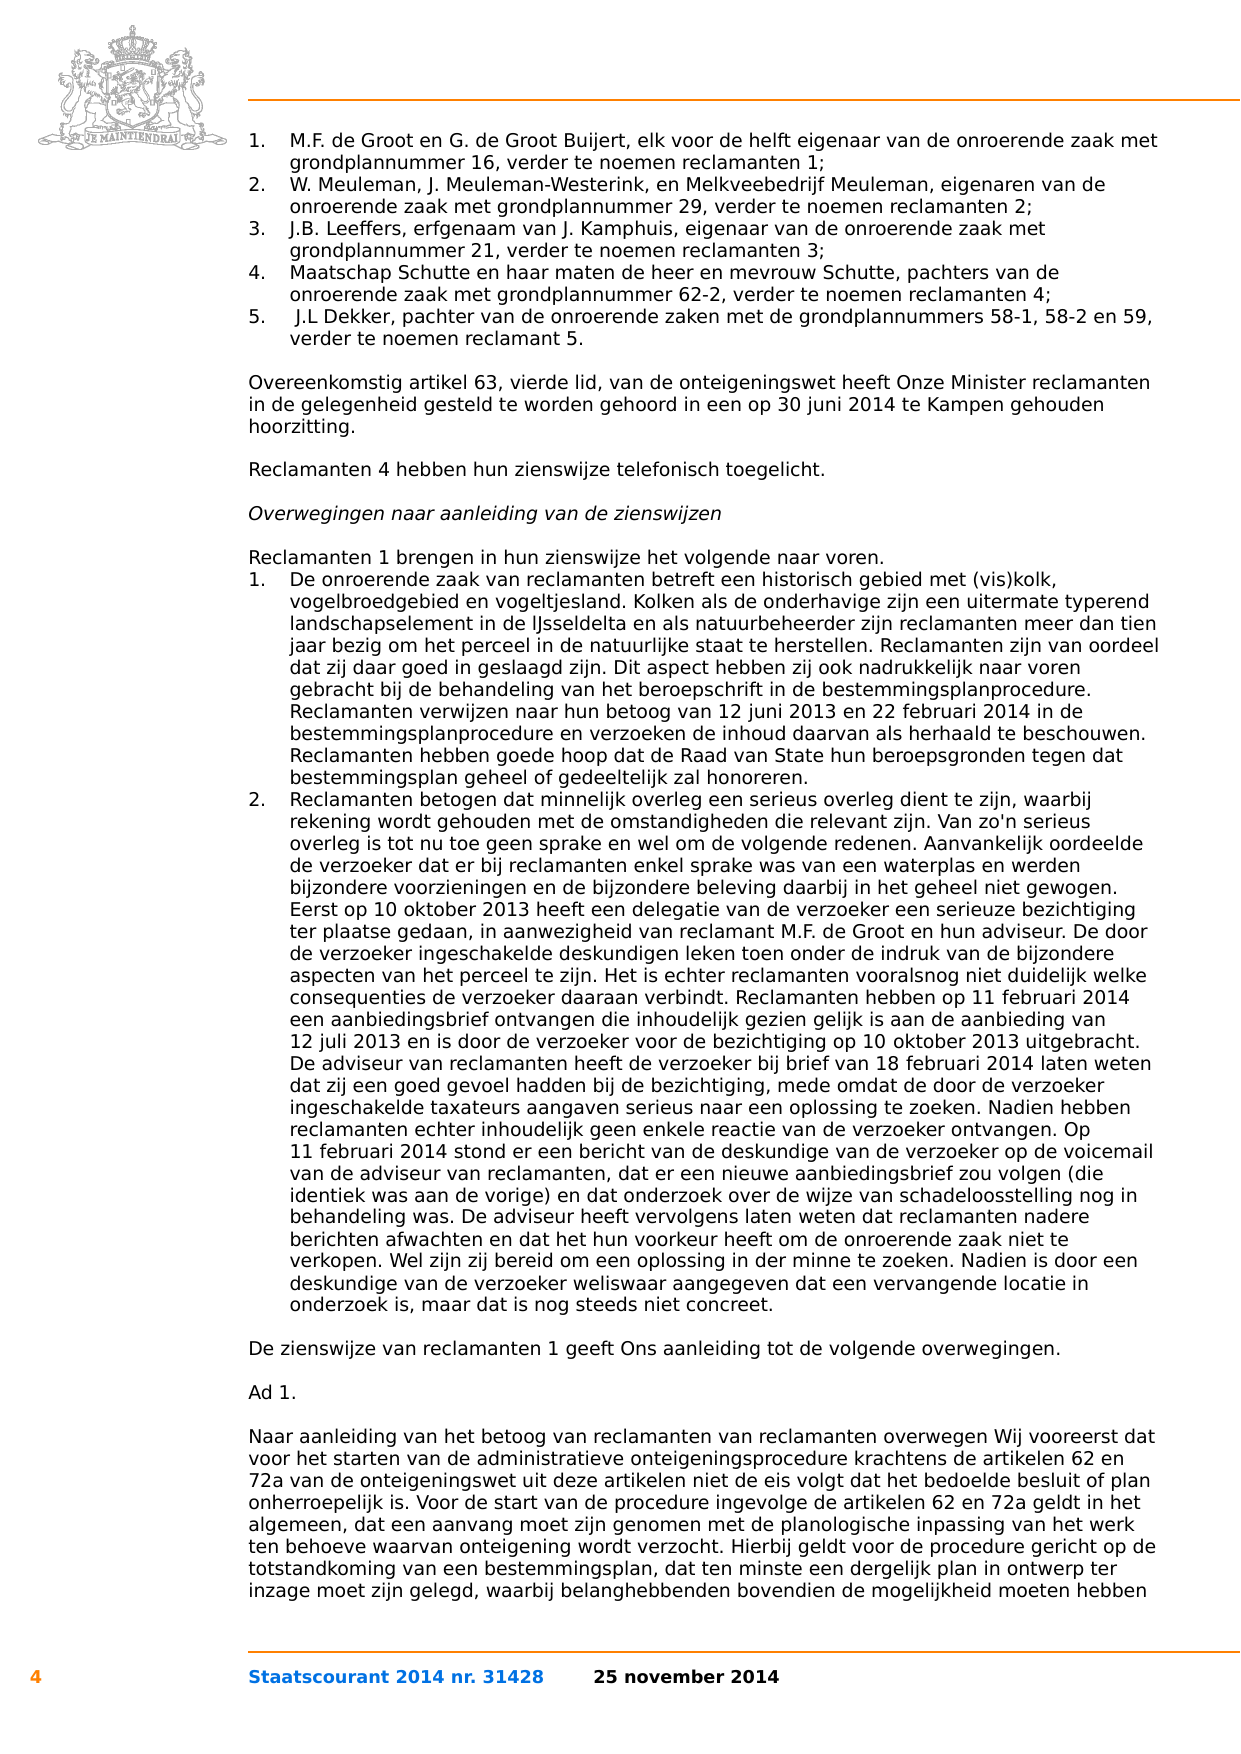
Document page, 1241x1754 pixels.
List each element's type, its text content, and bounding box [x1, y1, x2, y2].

text Naar aanleiding van het betoog van reclamanten van reclamanten overwegen Wij vooreerst dat voor het starten van de administratieve onteigeningsprocedure krachtens de artikelen 62 en 72a van de onteigeningswet uit deze artikelen niet de eis volgt dat het bedoelde besluit of plan onherroepelijk is. Voor de start van de procedure ingevolge de artikelen 62 en 72a geldt in het algemeen, dat een aanvang moet zijn genomen met de planologische inpassing van het werk ten behoeve waarvan onteigening wordt verzocht. Hierbij geldt voor de procedure gericht op de totstandkoming van een bestemmingsplan, dat ten minste een dergelijk plan in ontwerp ter inzage moet zijn gelegd, waarbij belanghebbenden bovendien de mogelijkheid moeten hebben [248, 1426, 1163, 1602]
text 1. M.F. de Groot en G. de Groot Buijert, elk voor de helft eigenaar van de onroerende zaak met grondplannummer 16, verder te noemen reclamanten 1; [248, 130, 1163, 174]
text 3. J.B. Leeffers, erfgenaam van J. Kamphuis, eigenaar van de onroerende zaak met grondplannummer 21, verder te noemen reclamanten 3; [248, 218, 1163, 262]
text 2. W. Meuleman, J. Meuleman-Westerink, en Melkveebedrijf Meuleman, eigenaren van de onroerende zaak met grondplannummer 29, verder te noemen reclamanten 2; [248, 174, 1163, 218]
text 4. Maatschap Schutte en haar maten de heer en mevrouw Schutte, pachters van de onroerende zaak met grondplannummer 62-2, verder te noemen reclamanten 4; [248, 262, 1163, 306]
text Ad 1. [248, 1382, 1163, 1404]
text Overeenkomstig artikel 63, vierde lid, van de onteigeningswet heeft Onze Minister reclamanten in de gelegenheid gesteld te worden gehoord in een op 30 juni 2014 te Kampen gehouden hoorzitting. [248, 372, 1163, 437]
text 1. De onroerende zaak van reclamanten betreft een historisch gebied met (vis)kolk, vogelbroedgebied en vogeltjesland. Kolken als de onderhavige zijn een uitermate typerend landschapselement in de lJsseldelta en als natuurbeheerder zijn reclamanten meer dan tien jaar bezig om het perceel in de natuurlijke staat te herstellen. Reclamanten zijn van oordeel dat zij daar goed in geslaagd zijn. Dit aspect hebben zij ook nadrukkelijk naar voren gebracht bij de behandeling van het beroepschrift in de bestemmingsplanprocedure. Reclamanten verwijzen naar hun betoog van 12 juni 2013 en 22 februari 2014 in de bestemmingsplanprocedure en verzoeken de inhoud daarvan als herhaald te beschouwen. Reclamanten hebben goede hoop dat de Raad van State hun beroepsgronden tegen dat bestemmingsplan geheel of gedeeltelijk zal honoreren. [248, 569, 1163, 789]
text 5. J.L Dekker, pachter van de onroerende zaken met de grondplannummers 58-1, 58-2 en 59, verder te noemen reclamant 5. [248, 306, 1163, 350]
text De zienswijze van reclamanten 1 geeft Ons aanleiding tot de volgende overwegingen. [248, 1338, 1163, 1360]
text 2. Reclamanten betogen dat minnelijk overleg een serieus overleg dient te zijn, waarbij rekening wordt gehouden met de omstandigheden die relevant zijn. Van zo'n serieus overleg is tot nu toe geen sprake en wel om de volgende redenen. Aanvankelijk oordeelde de verzoeker dat er bij reclamanten enkel sprake was van een waterplas en werden bijzondere voorzieningen en de bijzondere beleving daarbij in het geheel niet gewogen. Eerst op 10 oktober 2013 heeft een delegatie van de verzoeker een serieuze bezichtiging ter plaatse gedaan, in aanwezigheid van reclamant M.F. de Groot en hun adviseur. De door de verzoeker ingeschakelde deskundigen leken toen onder de indruk van de bijzondere aspecten van het perceel te zijn. Het is echter reclamanten vooralsnog niet duidelijk welke consequenties de verzoeker daaraan verbindt. Reclamanten hebben op 11 februari 2014 een aanbiedingsbrief ontvangen die inhoudelijk gezien gelijk is aan de aanbieding van 12 juli 2013 en is door de verzoeker voor de bezichtiging op 10 oktober 2013 uitgebracht. De adviseur van reclamanten heeft de verzoeker bij brief van 18 februari 2014 laten weten dat zij een goed gevoel hadden bij de bezichtiging, mede omdat de door de verzoeker ingeschakelde taxateurs aangaven serieus naar een oplossing te zoeken. Nadien hebben reclamanten echter inhoudelijk geen enkele reactie van de verzoeker ontvangen. Op 11 februari 2014 stond er een bericht van de deskundige van de verzoeker op de voicemail van de adviseur van reclamanten, dat er een nieuwe aanbiedingsbrief zou volgen (die identiek was aan de vorige) en dat onderzoek over de wijze van schadeloosstelling nog in behandeling was. De adviseur heeft vervolgens laten weten dat reclamanten nadere berichten afwachten en dat het hun voorkeur heeft om de onroerende zaak niet te verkopen. Wel zijn zij bereid om een oplossing in der minne te zoeken. Nadien is door een deskundige van de verzoeker weliswaar aangegeven dat een vervangende locatie in onderzoek is, maar dat is nog steeds niet concreet. [248, 789, 1163, 1316]
subtitle Overwegingen naar aanleiding van de zienswijzen [248, 503, 1163, 525]
text Reclamanten 4 hebben hun zienswijze telefonisch toegelicht. [248, 459, 1163, 481]
text Reclamanten 1 brengen in hun zienswijze het volgende naar voren. [248, 547, 1163, 569]
picture [38, 25, 227, 150]
